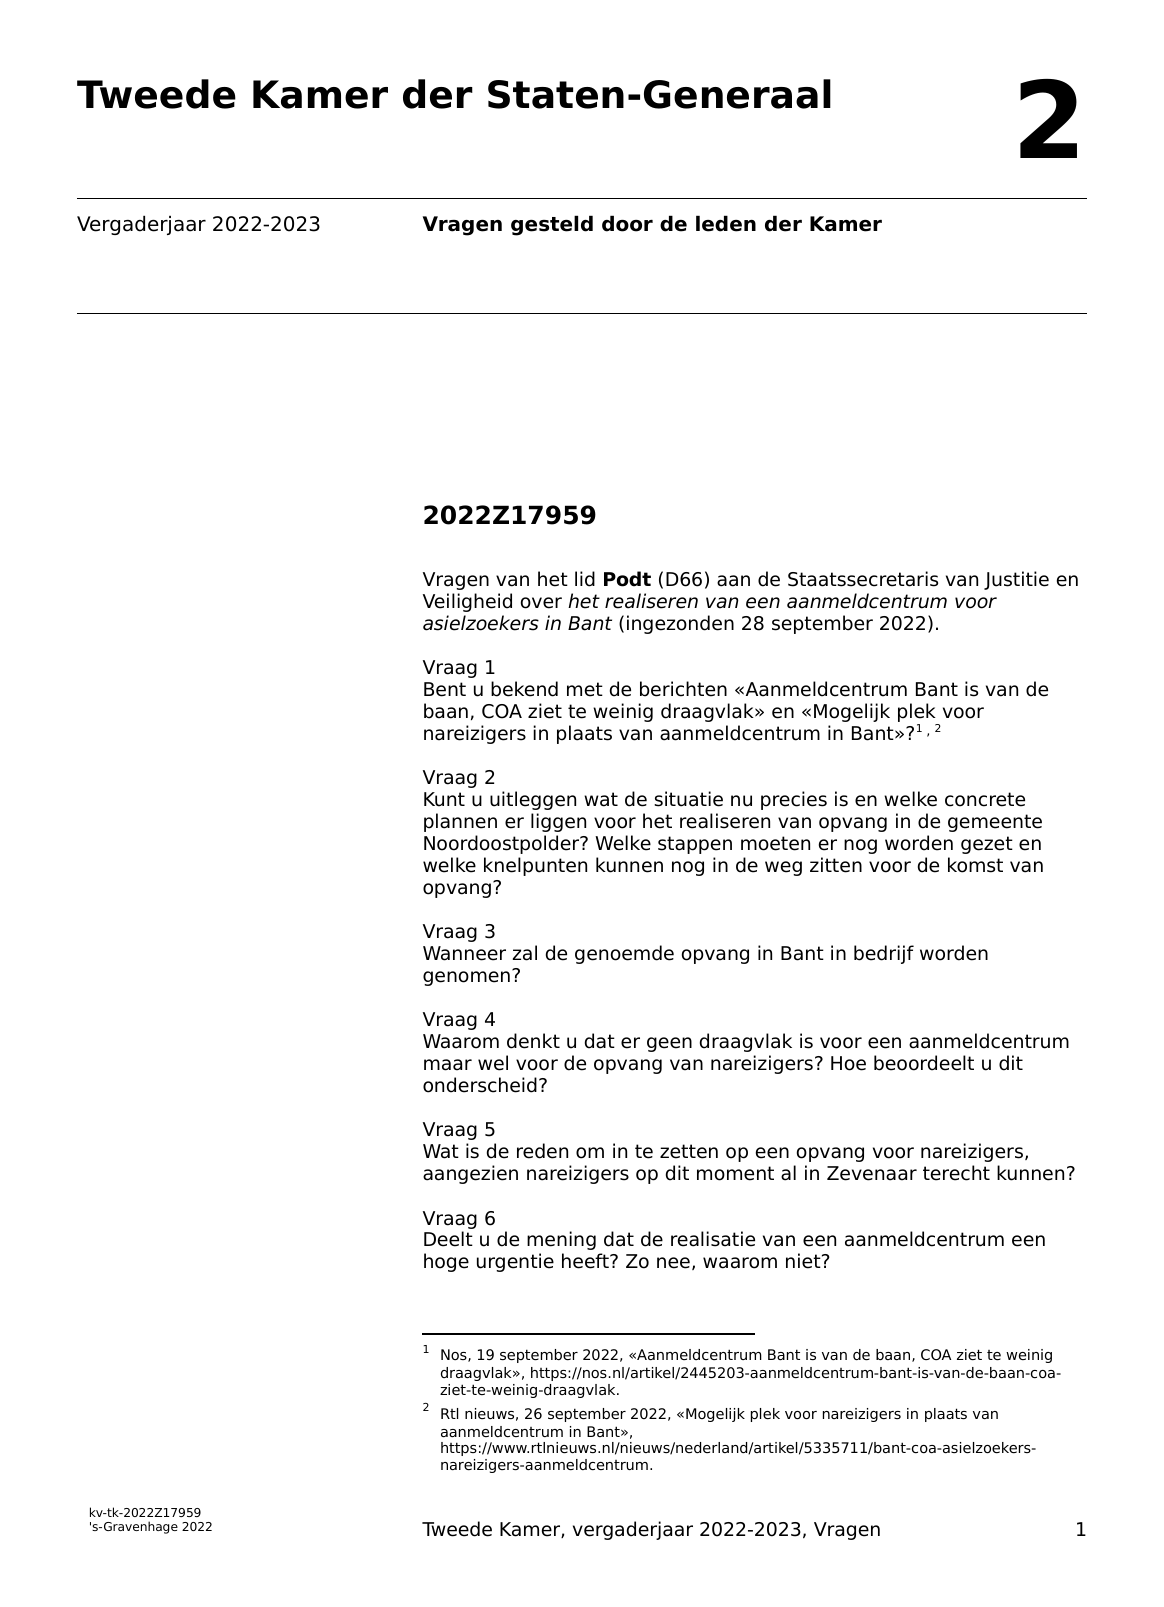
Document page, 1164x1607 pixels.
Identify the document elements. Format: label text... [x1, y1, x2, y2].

table_header 2 [886, 59, 1087, 198]
text Vraag 6 [422, 1207, 1087, 1229]
text Wat is de reden om in te zetten op een opvang voor nareizigers, aangezien nareizigers op dit moment al in Zevenaar terecht kunnen? [422, 1141, 1087, 1185]
text Vraag 2 [422, 767, 1087, 789]
text Rtl nieuws, 26 september 2022, «Mogelijk plek voor nareizigers in plaats van aanmeldcentrum in Bant», https://www.rtlnieuws.nl/nieuws/nederland/artikel/5335711/bant-coa-asielzoekers-nareizigers-aanmeldcentrum. [422, 1402, 1087, 1474]
table_cell Vragen gesteld door de leden der Kamer [422, 199, 1087, 313]
table_cell Vergaderjaar 2022-2023 [77, 199, 422, 313]
text 2022Z17959 [422, 501, 1087, 531]
text Vraag 4 [422, 1009, 1087, 1031]
text Vragen van het lid Podt (D66) aan de Staatssecretaris van Justitie en Veiligheid over het realiseren van een aanmeldcentrum voor asielzoekers in Bant (ingezonden 28 september 2022). [422, 569, 1087, 635]
text Deelt u de mening dat de realisatie van een aanmeldcentrum een hoge urgentie heeft? Zo nee, waarom niet? [422, 1229, 1087, 1273]
text 's-Gravenhage 2022 [88, 1520, 323, 1534]
text kv-tk-2022Z17959 [88, 1506, 323, 1520]
text Kunt u uitleggen wat de situatie nu precies is en welke concrete plannen er liggen voor het realiseren van opvang in de gemeente Noordoostpolder? Welke stappen moeten er nog worden gezet en welke knelpunten kunnen nog in de weg zitten voor de komst van opvang? [422, 789, 1087, 899]
text Wanneer zal de genoemde opvang in Bant in bedrijf worden genomen? [422, 943, 1087, 987]
table_header Tweede Kamer der Staten-Generaal [77, 59, 886, 198]
text Waarom denkt u dat er geen draagvlak is voor een aanmeldcentrum maar wel voor de opvang van nareizigers? Hoe beoordeelt u dit onderscheid? [422, 1031, 1087, 1097]
text Vraag 1 [422, 657, 1087, 679]
text Bent u bekend met de berichten «Aanmeldcentrum Bant is van de baan, COA ziet te weinig draagvlak» en «Mogelijk plek voor nareizigers in plaats van aanmeldcentrum in Bant»?, [422, 679, 1087, 745]
text Vraag 3 [422, 921, 1087, 943]
text Vraag 5 [422, 1119, 1087, 1141]
text Nos, 19 september 2022, «Aanmeldcentrum Bant is van de baan, COA ziet te weinig draagvlak», https://nos.nl/artikel/2445203-aanmeldcentrum-bant-is-van-de-baan-coa-ziet-te-weinig-draagvlak. [422, 1343, 1087, 1399]
